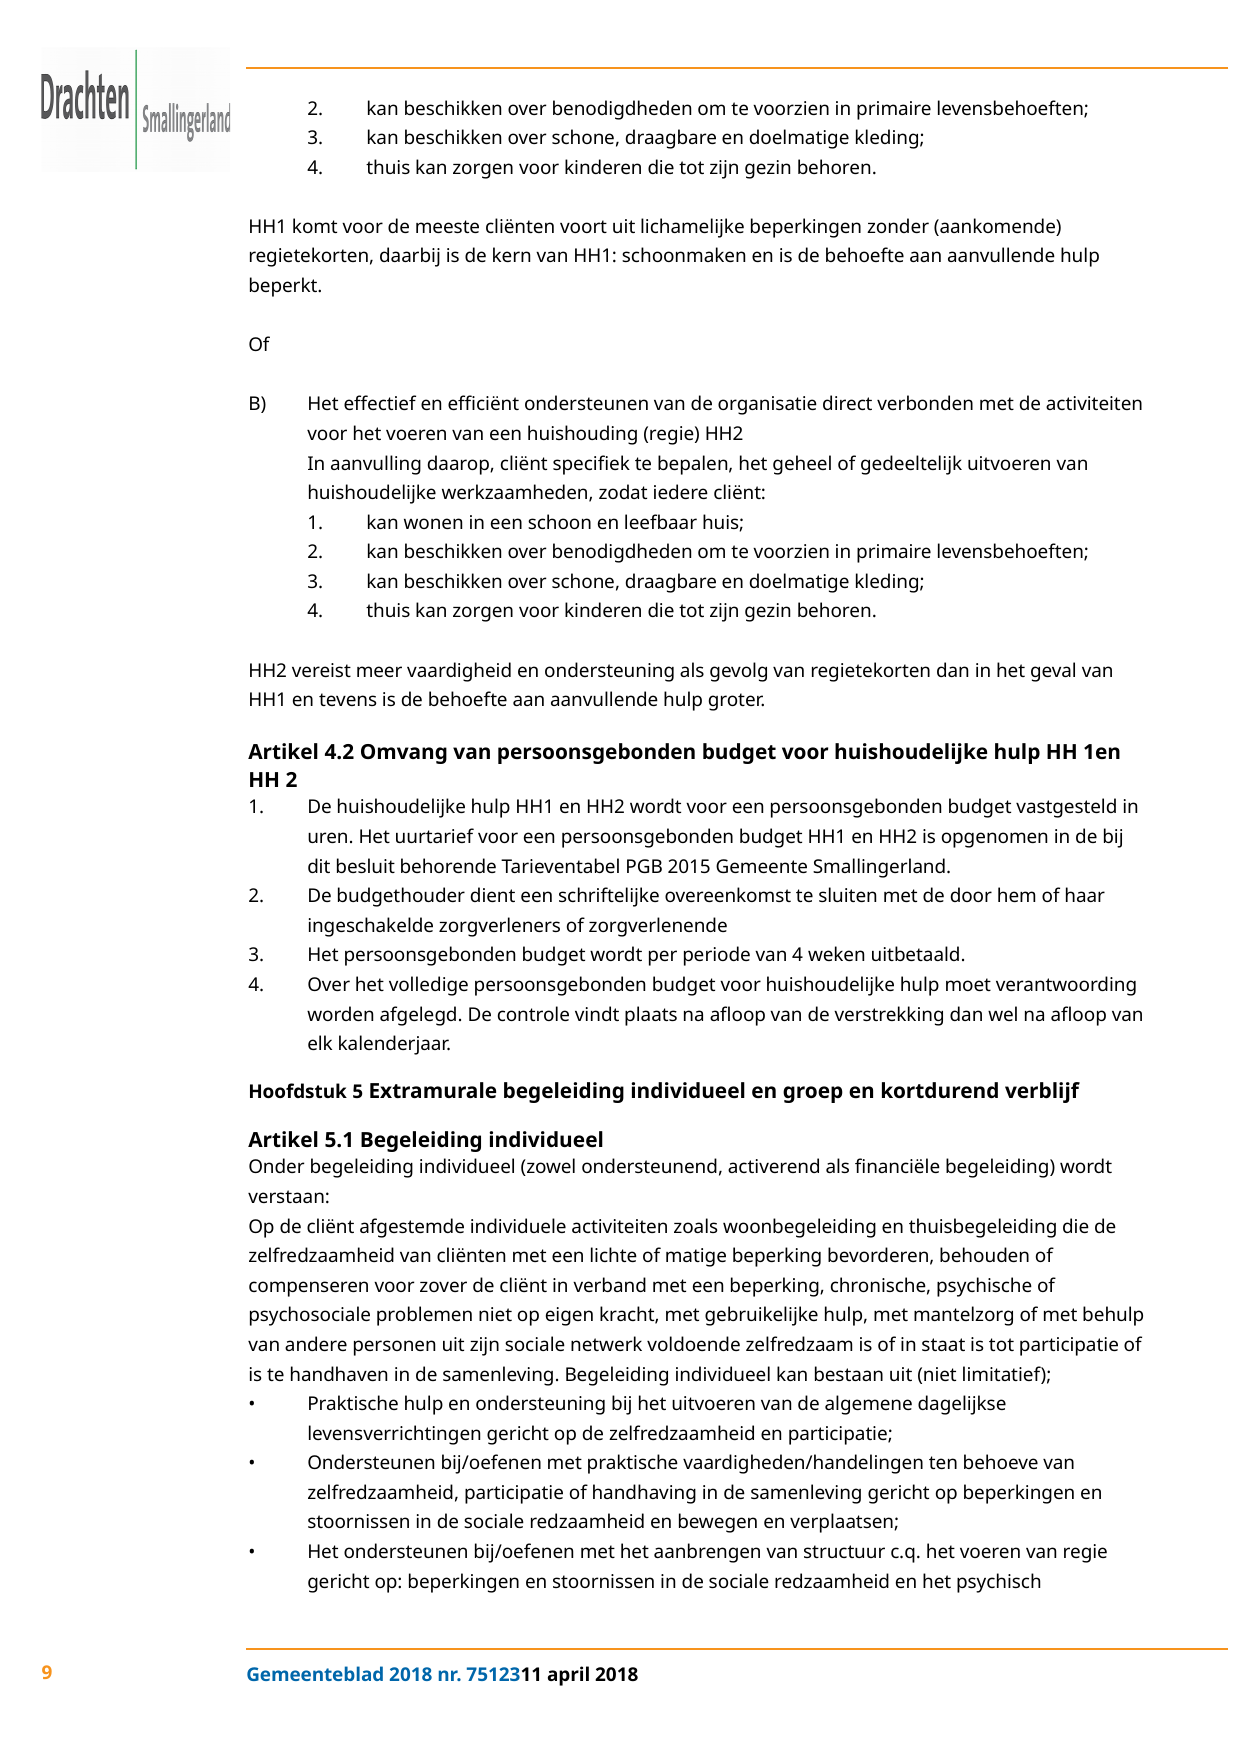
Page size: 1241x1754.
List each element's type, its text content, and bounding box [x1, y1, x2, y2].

text Artikel 4.2 Omvang van persoonsgebonden budget voor huishoudelijke hulp HH 1en HH 2 [248, 737, 1152, 794]
list De huishoudelijke hulp HH1 en HH2 wordt voor een persoonsgebonden budget vastgesteld in uren. Het uurtarief voor een persoonsgebonden budget HH1 en HH2 is opgenomen in de bij dit besluit behorende Tarieventabel PGB 2015 Gemeente Smallingerland. [248, 794, 1152, 879]
list kan beschikken over schone, draagbare en doelmatige kleding; [307, 124, 1152, 150]
list thuis kan zorgen voor kinderen die tot zijn gezin behoren. [307, 598, 1152, 623]
list Het ondersteunen bij/oefenen met het aanbrengen van structuur c.q. het voeren van regie gericht op: beperkingen en stoornissen in de sociale redzaamheid en het psychisch [248, 1538, 1152, 1594]
list Ondersteunen bij/oefenen met praktische vaardigheden/handelingen ten behoeve van zelfredzaamheid, participatie of handhaving in de samenleving gericht op beperkingen en stoornissen in de sociale redzaamheid en bewegen en verplaatsen; [248, 1449, 1152, 1534]
text Artikel 5.1 Begeleiding individueel [248, 1125, 1152, 1154]
text Onder begeleiding individueel (zowel ondersteunend, activerend als financiële begeleiding) wordt verstaan: [248, 1154, 1152, 1209]
list kan beschikken over schone, draagbare en doelmatige kleding; [307, 568, 1152, 594]
list In aanvulling daarop, cliënt specifiek te bepalen, het geheel of gedeeltelijk uitvoeren van huishoudelijke werkzaamheden, zodat iedere cliënt: [248, 450, 1152, 505]
list thuis kan zorgen voor kinderen die tot zijn gezin behoren. [307, 154, 1152, 180]
list Praktische hulp en ondersteuning bij het uitvoeren van de algemene dagelijkse levensverrichtingen gericht op de zelfredzaamheid en participatie; [248, 1390, 1152, 1446]
list Het persoonsgebonden budget wordt per periode van 4 weken uitbetaald. [248, 942, 1152, 967]
list Het effectief en efficiënt ondersteunen van de organisatie direct verbonden met de activiteiten voor het voeren van een huishouding (regie) HH2 [248, 391, 1152, 446]
list kan beschikken over benodigdheden om te voorzien in primaire levensbehoeften; [307, 538, 1152, 564]
text Op de cliënt afgestemde individuele activiteiten zoals woonbegeleiding en thuisbegeleiding die de zelfredzaamheid van cliënten met een lichte of matige beperking bevorderen, behouden of compenseren voor zover de cliënt in verband met een beperking, chronische, psychische of psychosociale problemen niet op eigen kracht, met gebruikelijke hulp, met mantelzorg of met behulp van andere personen uit zijn sociale netwerk voldoende zelfredzaam is of in staat is tot participatie of is te handhaven in de samenleving. Begeleiding individueel kan bestaan uit (niet limitatief); [248, 1213, 1152, 1387]
text HH2 vereist meer vaardigheid en ondersteuning als gevolg van regietekorten dan in het geval van HH1 en tevens is de behoefte aan aanvullende hulp groter. [248, 657, 1152, 712]
text Of [248, 331, 1152, 357]
list De budgethouder dient een schriftelijke overeenkomst te sluiten met de door hem of haar ingeschakelde zorgverleners of zorgverlenende [248, 882, 1152, 938]
text HH1 komt voor de meeste cliënten voort uit lichamelijke beperkingen zonder (aankomende) regietekorten, daarbij is de kern van HH1: schoonmaken en is de behoefte aan aanvullende hulp beperkt. [248, 213, 1152, 298]
picture [41, 47, 231, 172]
list kan beschikken over benodigdheden om te voorzien in primaire levensbehoeften; [307, 95, 1152, 121]
text Hoofdstuk 5 Extramurale begeleiding individueel en groep en kortdurend verblijf [248, 1076, 1152, 1104]
list kan wonen in een schoon en leefbaar huis; [307, 509, 1152, 535]
list Over het volledige persoonsgebonden budget voor huishoudelijke hulp moet verantwoording worden afgelegd. De controle vindt plaats na afloop van de verstrekking dan wel na afloop van elk kalenderjaar. [248, 971, 1152, 1056]
